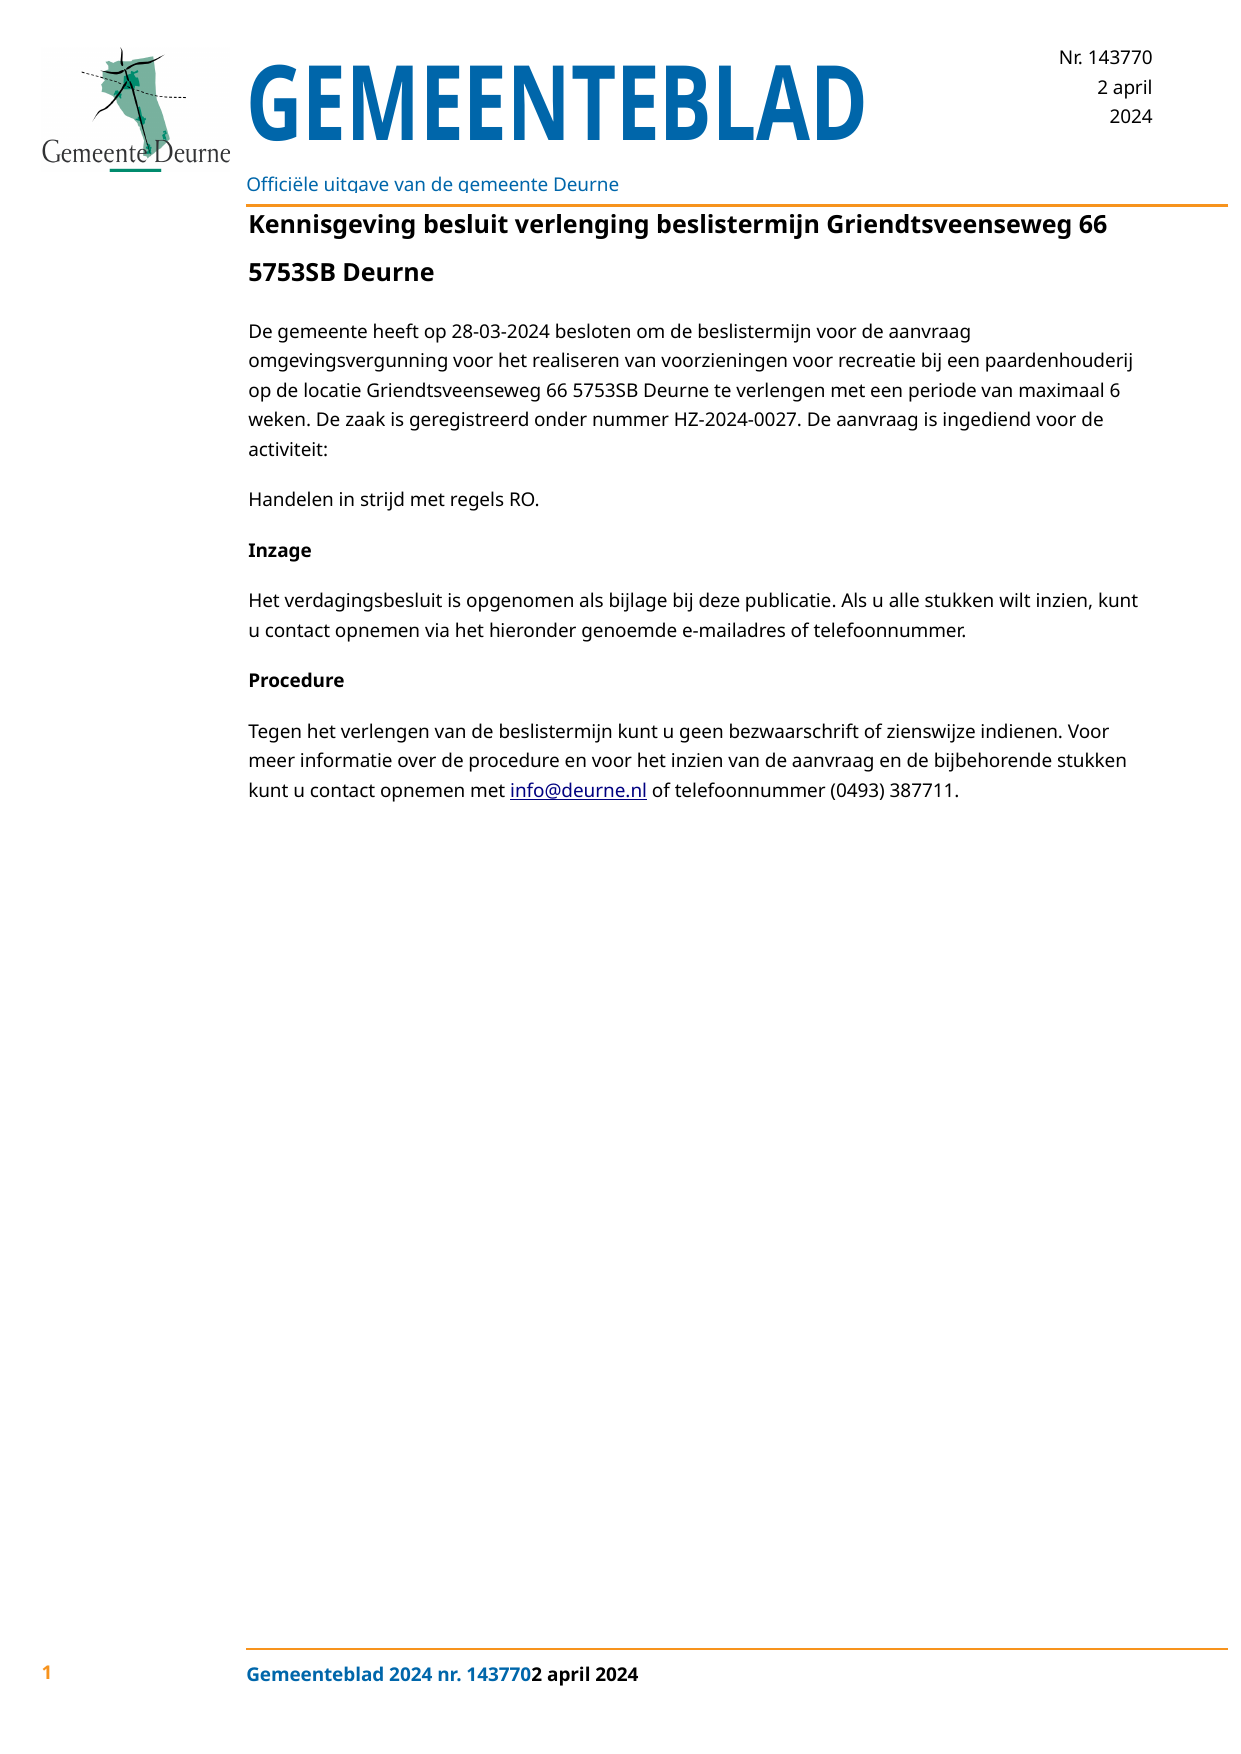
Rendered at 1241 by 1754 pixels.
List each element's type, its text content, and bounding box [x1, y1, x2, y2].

text De gemeente heeft op 28-03-2024 besloten om de beslistermijn voor de aanvraag omgevingsvergunning voor het realiseren van voorzieningen voor recreatie bij een paardenhouderij op de locatie Griendtsveenseweg 66 5753SB Deurne te verlengen met een periode van maximaal 6 weken. De zaak is geregistreerd onder nummer HZ-2024-0027. De aanvraag is ingediend voor de activiteit: [248, 318, 1152, 462]
text Kennisgeving besluit verlenging beslistermijn Griendtsveenseweg 66 5753SB Deurne [248, 207, 1152, 288]
picture [41, 47, 231, 172]
text Het verdagingsbesluit is opgenomen als bijlage bij deze publicatie. Als u alle stukken wilt inzien, kunt u contact opnemen via het hieronder genoemde e-mailadres of telefoonnummer. [248, 587, 1152, 643]
text Procedure [248, 667, 1152, 693]
text Tegen het verlengen van de beslistermijn kunt u geen bezwaarschrift of zienswijze indienen. Voor meer informatie over de procedure en voor het inzien van de aanvraag en de bijbehorende stukken kunt u contact opnemen met info@deurne.nl of telefoonnummer (0493) 387711. [248, 718, 1152, 803]
text Handelen in strijd met regels RO. [248, 487, 1152, 512]
text Inzage [248, 537, 1152, 563]
